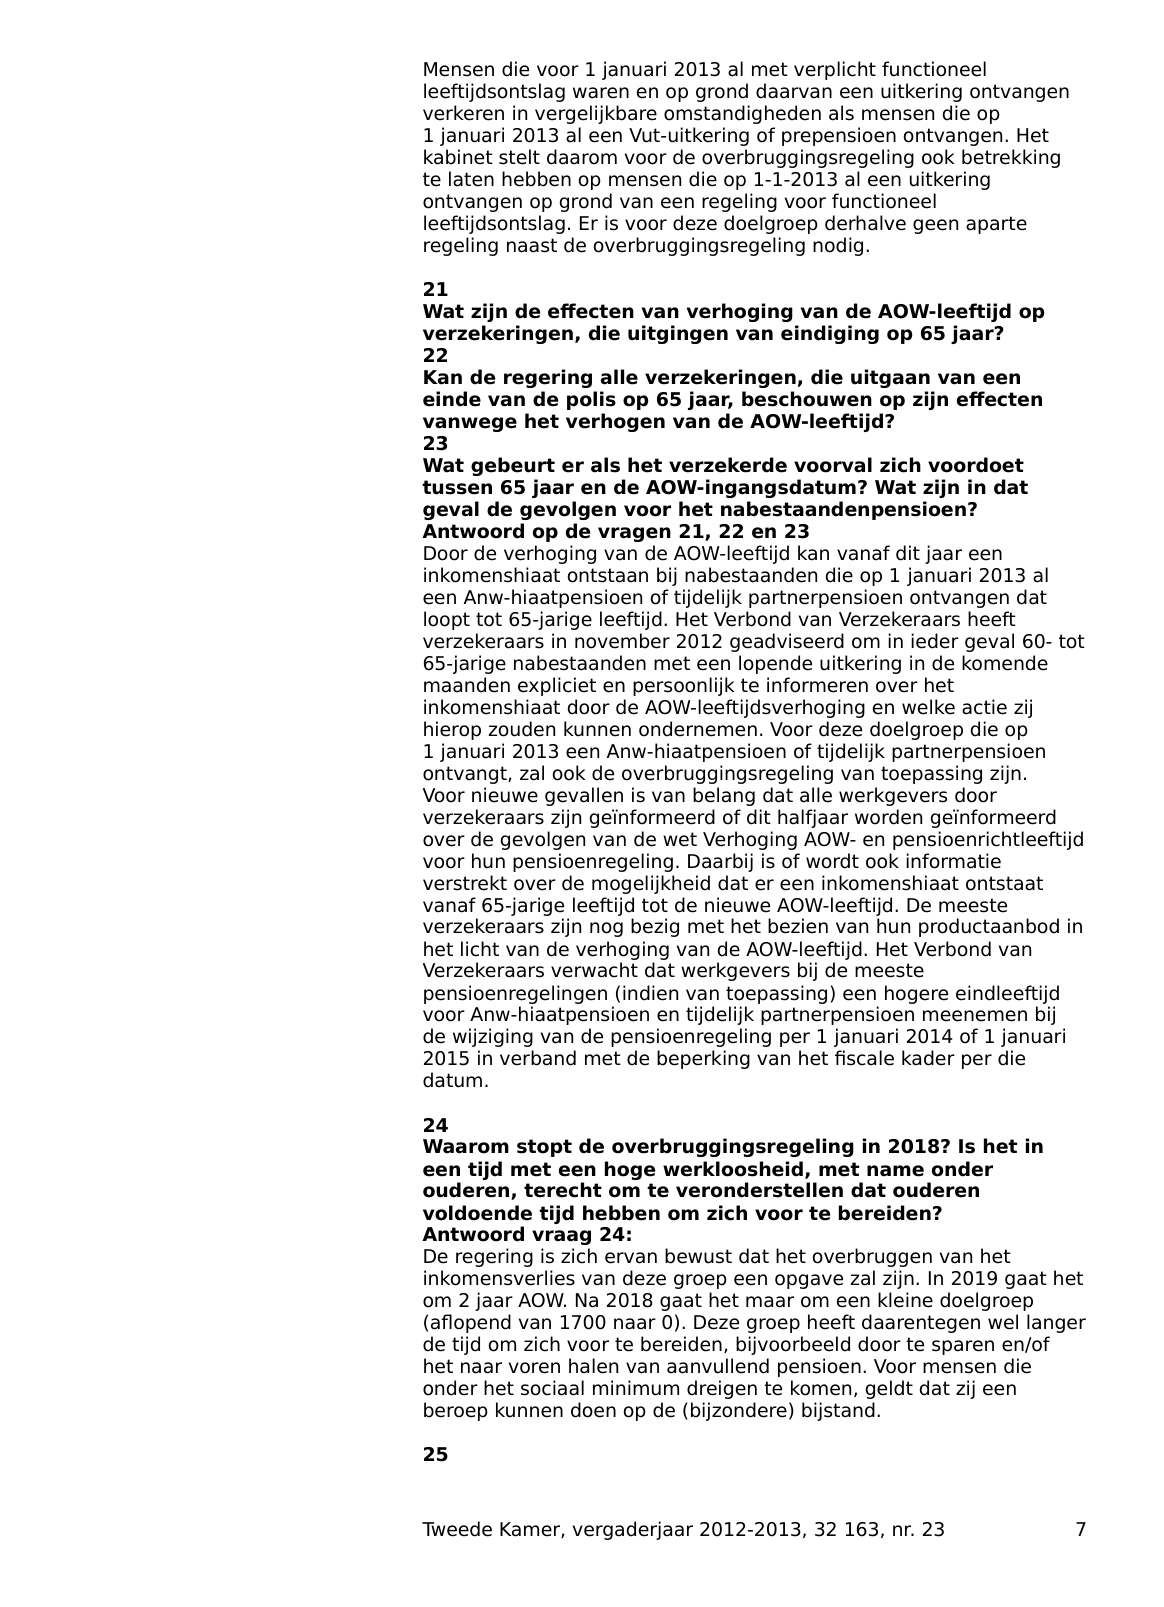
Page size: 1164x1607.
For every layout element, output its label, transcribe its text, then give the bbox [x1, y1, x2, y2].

text Kan de regering alle verzekeringen, die uitgaan van een einde van de polis op 65 jaar, beschouwen op zijn effecten vanwege het verhogen van de AOW-leeftijd? [422, 367, 1087, 433]
text 22 [422, 345, 1087, 367]
text Wat gebeurt er als het verzekerde voorval zich voordoet tussen 65 jaar en de AOW-ingangsdatum? Wat zijn in dat geval de gevolgen voor het nabestaandenpensioen? [422, 455, 1087, 521]
text 23 [422, 433, 1087, 455]
text Wat zijn de effecten van verhoging van de AOW-leeftijd op verzekeringen, die uitgingen van eindiging op 65 jaar? [422, 301, 1087, 345]
text De regering is zich ervan bewust dat het overbruggen van het inkomensverlies van deze groep een opgave zal zijn. In 2019 gaat het om 2 jaar AOW. Na 2018 gaat het maar om een kleine doelgroep (aflopend van 1700 naar 0). Deze groep heeft daarentegen wel langer de tijd om zich voor te bereiden, bijvoorbeeld door te sparen en/of het naar voren halen van aanvullend pensioen. Voor mensen die onder het sociaal minimum dreigen te komen, geldt dat zij een beroep kunnen doen op de (bijzondere) bijstand. [422, 1246, 1087, 1422]
text Antwoord op de vragen 21, 22 en 23 [422, 521, 1087, 543]
text Mensen die voor 1 januari 2013 al met verplicht functioneel leeftijdsontslag waren en op grond daarvan een uitkering ontvangen verkeren in vergelijkbare omstandigheden als mensen die op 1 januari 2013 al een Vut-uitkering of prepensioen ontvangen. Het kabinet stelt daarom voor de overbruggingsregeling ook betrekking te laten hebben op mensen die op 1-1-2013 al een uitkering ontvangen op grond van een regeling voor functioneel leeftijdsontslag. Er is voor deze doelgroep derhalve geen aparte regeling naast de overbruggingsregeling nodig. [422, 59, 1087, 257]
text 25 [422, 1444, 1087, 1466]
text 24 [422, 1114, 1087, 1136]
text Waarom stopt de overbruggingsregeling in 2018? Is het in een tijd met een hoge werkloosheid, met name onder ouderen, terecht om te veronderstellen dat ouderen voldoende tijd hebben om zich voor te bereiden? [422, 1136, 1087, 1224]
text 21 [422, 279, 1087, 301]
text Door de verhoging van de AOW-leeftijd kan vanaf dit jaar een inkomenshiaat ontstaan bij nabestaanden die op 1 januari 2013 al een Anw-hiaatpensioen of tijdelijk partnerpensioen ontvangen dat loopt tot 65-jarige leeftijd. Het Verbond van Verzekeraars heeft verzekeraars in november 2012 geadviseerd om in ieder geval 60- tot 65-jarige nabestaanden met een lopende uitkering in de komende maanden expliciet en persoonlijk te informeren over het inkomenshiaat door de AOW-leeftijdsverhoging en welke actie zij hierop zouden kunnen ondernemen. Voor deze doelgroep die op 1 januari 2013 een Anw-hiaatpensioen of tijdelijk partnerpensioen ontvangt, zal ook de overbruggingsregeling van toepassing zijn. [422, 543, 1087, 784]
text Antwoord vraag 24: [422, 1224, 1087, 1246]
text Voor nieuwe gevallen is van belang dat alle werkgevers door verzekeraars zijn geïnformeerd of dit halfjaar worden geïnformeerd over de gevolgen van de wet Verhoging AOW- en pensioenrichtleeftijd voor hun pensioenregeling. Daarbij is of wordt ook informatie verstrekt over de mogelijkheid dat er een inkomenshiaat ontstaat vanaf 65-jarige leeftijd tot de nieuwe AOW-leeftijd. De meeste verzekeraars zijn nog bezig met het bezien van hun productaanbod in het licht van de verhoging van de AOW-leeftijd. Het Verbond van Verzekeraars verwacht dat werkgevers bij de meeste pensioenregelingen (indien van toepassing) een hogere eindleeftijd voor Anw-hiaatpensioen en tijdelijk partnerpensioen meenemen bij de wijziging van de pensioenregeling per 1 januari 2014 of 1 januari 2015 in verband met de beperking van het fiscale kader per die datum. [422, 784, 1087, 1092]
